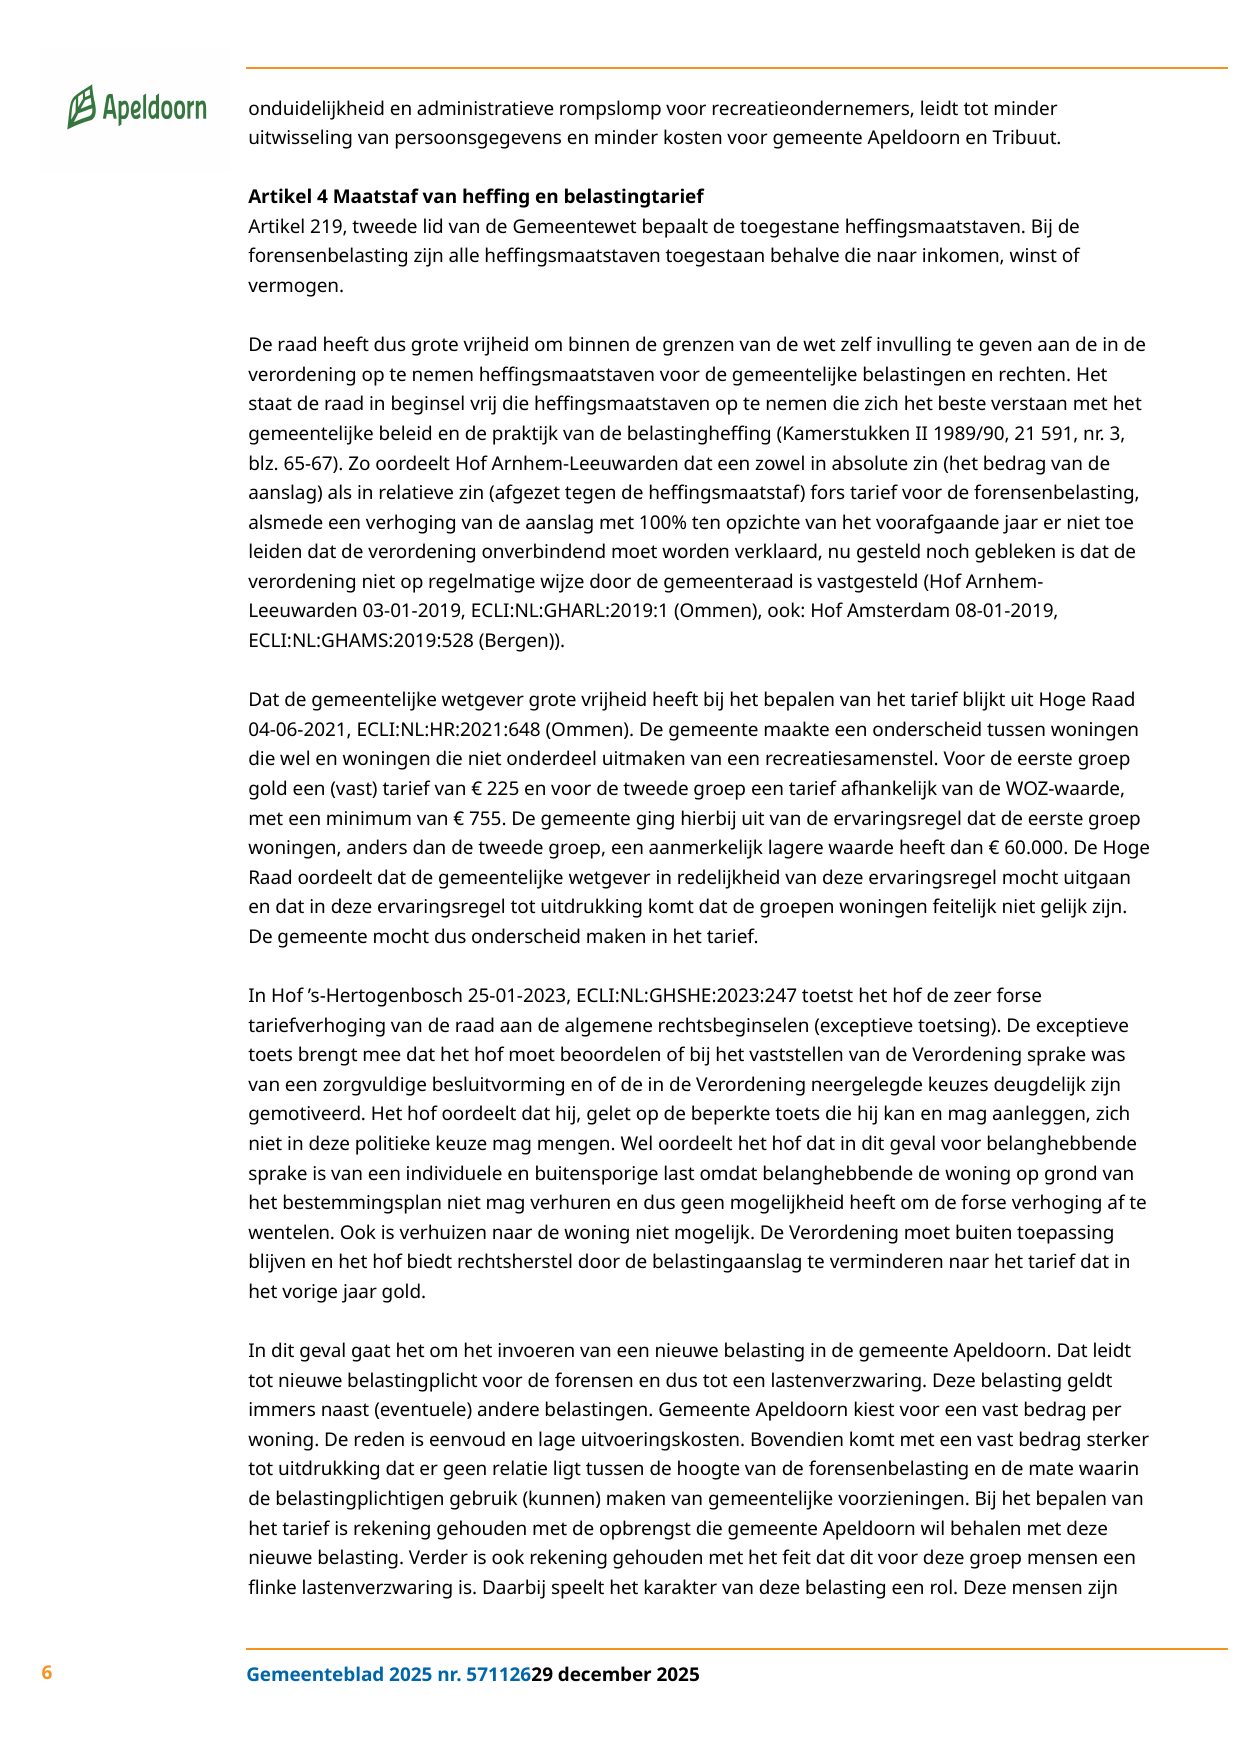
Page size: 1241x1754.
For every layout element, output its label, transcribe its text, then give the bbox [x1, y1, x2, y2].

text In dit geval gaat het om het invoeren van een nieuwe belasting in de gemeente Apeldoorn. Dat leidt tot nieuwe belastingplicht voor de forensen en dus tot een lastenverzwaring. Deze belasting geldt immers naast (eventuele) andere belastingen. Gemeente Apeldoorn kiest voor een vast bedrag per woning. De reden is eenvoud en lage uitvoeringskosten. Bovendien komt met een vast bedrag sterker tot uitdrukking dat er geen relatie ligt tussen de hoogte van de forensenbelasting en de mate waarin de belastingplichtigen gebruik (kunnen) maken van gemeentelijke voorzieningen. Bij het bepalen van het tarief is rekening gehouden met de opbrengst die gemeente Apeldoorn wil behalen met deze nieuwe belasting. Verder is ook rekening gehouden met het feit dat dit voor deze groep mensen een flinke lastenverzwaring is. Daarbij speelt het karakter van deze belasting een rol. Deze mensen zijn [248, 1337, 1152, 1600]
text In Hof ’s-Hertogenbosch 25-01-2023, ECLI:NL:GHSHE:2023:247 toetst het hof de zeer forse tariefverhoging van de raad aan de algemene rechtsbeginselen (exceptieve toetsing). De exceptieve toets brengt mee dat het hof moet beoordelen of bij het vaststellen van de Verordening sprake was van een zorgvuldige besluitvorming en of de in de Verordening neergelegde keuzes deugdelijk zijn gemotiveerd. Het hof oordeelt dat hij, gelet op de beperkte toets die hij kan en mag aanleggen, zich niet in deze politieke keuze mag mengen. Wel oordeelt het hof dat in dit geval voor belanghebbende sprake is van een individuele en buitensporige last omdat belanghebbende de woning op grond van het bestemmingsplan niet mag verhuren en dus geen mogelijkheid heeft om de forse verhoging af te wentelen. Ook is verhuizen naar de woning niet mogelijk. De Verordening moet buiten toepassing blijven en het hof biedt rechtsherstel door de belastingaanslag te verminderen naar het tarief dat in het vorige jaar gold. [248, 982, 1152, 1304]
text onduidelijkheid en administratieve rompslomp voor recreatieondernemers, leidt tot minder uitwisseling van persoonsgegevens en minder kosten voor gemeente Apeldoorn en Tribuut. [248, 95, 1152, 150]
text Artikel 219, tweede lid van de Gemeentewet bepaalt de toegestane heffingsmaatstaven. Bij de forensenbelasting zijn alle heffingsmaatstaven toegestaan behalve die naar inkomen, winst of vermogen. [248, 213, 1152, 298]
text Artikel 4 Maatstaf van heffing en belastingtarief [248, 183, 1152, 209]
picture [41, 47, 231, 172]
text Dat de gemeentelijke wetgever grote vrijheid heeft bij het bepalen van het tarief blijkt uit Hoge Raad 04-06-2021, ECLI:NL:HR:2021:648 (Ommen). De gemeente maakte een onderscheid tussen woningen die wel en woningen die niet onderdeel uitmaken van een recreatiesamenstel. Voor de eerste groep gold een (vast) tarief van € 225 en voor de tweede groep een tarief afhankelijk van de WOZ-waarde, met een minimum van € 755. De gemeente ging hierbij uit van de ervaringsregel dat de eerste groep woningen, anders dan de tweede groep, een aanmerkelijk lagere waarde heeft dan € 60.000. De Hoge Raad oordeelt dat de gemeentelijke wetgever in redelijkheid van deze ervaringsregel mocht uitgaan en dat in deze ervaringsregel tot uitdrukking komt dat de groepen woningen feitelijk niet gelijk zijn. De gemeente mocht dus onderscheid maken in het tarief. [248, 686, 1152, 949]
text De raad heeft dus grote vrijheid om binnen de grenzen van de wet zelf invulling te geven aan de in de verordening op te nemen heffingsmaatstaven voor de gemeentelijke belastingen en rechten. Het staat de raad in beginsel vrij die heffingsmaatstaven op te nemen die zich het beste verstaan met het gemeentelijke beleid en de praktijk van de belastingheffing (Kamerstukken II 1989/90, 21 591, nr. 3, blz. 65-67). Zo oordeelt Hof Arnhem-Leeuwarden dat een zowel in absolute zin (het bedrag van de aanslag) als in relatieve zin (afgezet tegen de heffingsmaatstaf) fors tarief voor de forensenbelasting, alsmede een verhoging van de aanslag met 100% ten opzichte van het voorafgaande jaar er niet toe leiden dat de verordening onverbindend moet worden verklaard, nu gesteld noch gebleken is dat de verordening niet op regelmatige wijze door de gemeenteraad is vastgesteld (Hof Arnhem-Leeuwarden 03-01-2019, ECLI:NL:GHARL:2019:1 (Ommen), ook: Hof Amsterdam 08-01-2019, ECLI:NL:GHAMS:2019:528 (Bergen)). [248, 331, 1152, 653]
